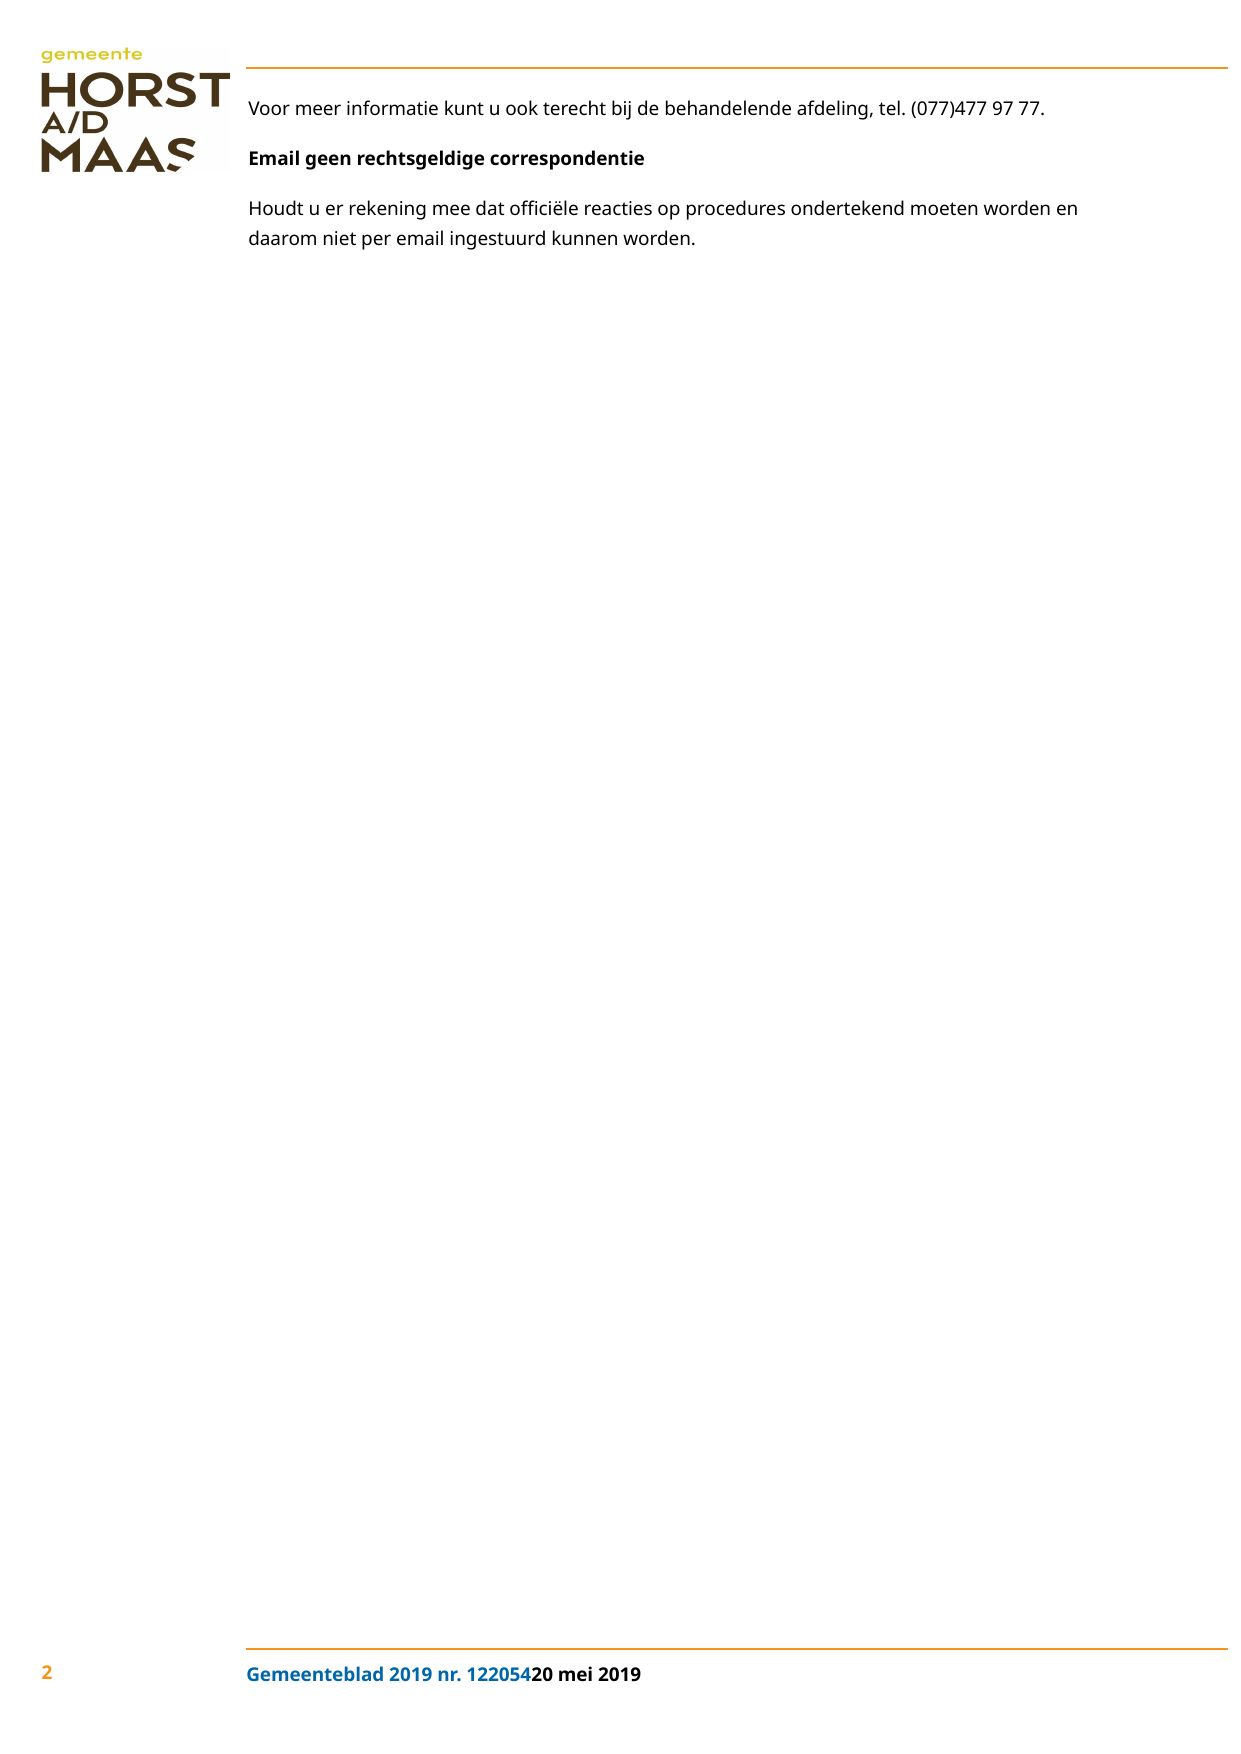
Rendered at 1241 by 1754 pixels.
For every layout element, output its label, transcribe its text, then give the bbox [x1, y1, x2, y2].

picture [41, 47, 231, 172]
text Email geen rechtsgeldige correspondentie [248, 145, 1152, 171]
text Houdt u er rekening mee dat officiële reacties op procedures ondertekend moeten worden en daarom niet per email ingestuurd kunnen worden. [248, 196, 1152, 251]
text Voor meer informatie kunt u ook terecht bij de behandelende afdeling, tel. (077)477 97 77. [248, 95, 1152, 121]
